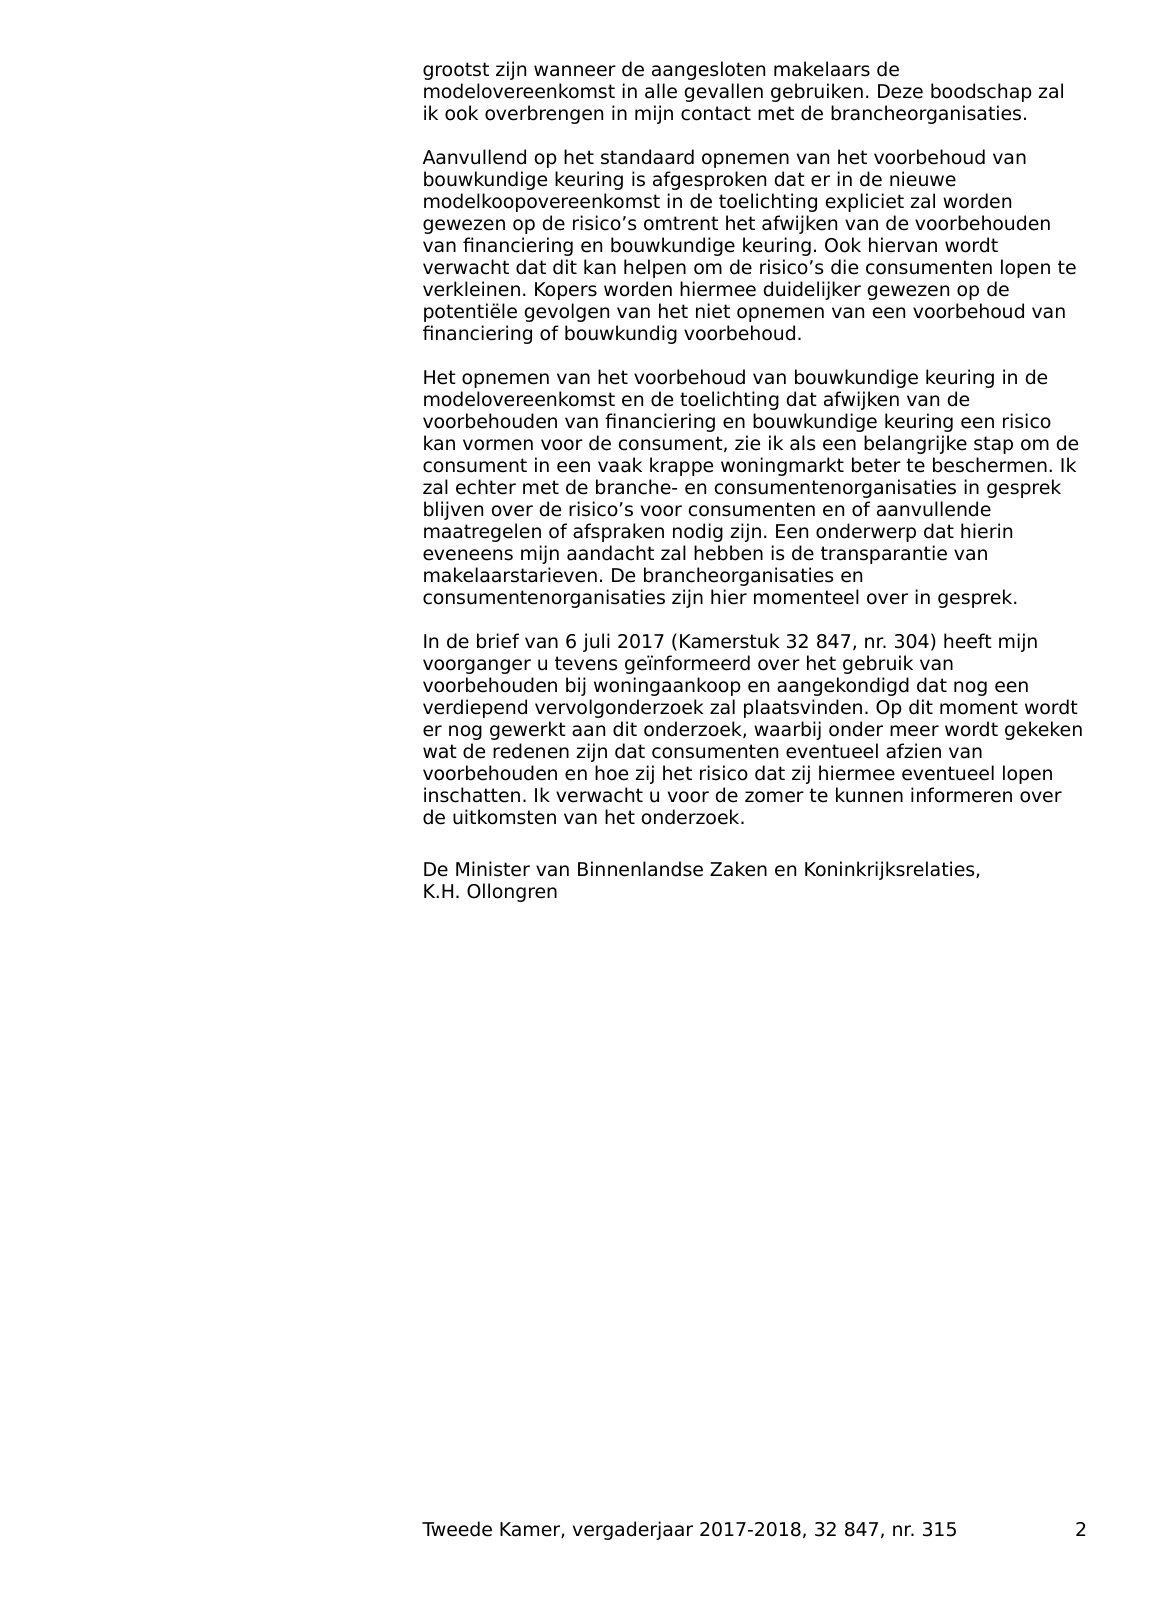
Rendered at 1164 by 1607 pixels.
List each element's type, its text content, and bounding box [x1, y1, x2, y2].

text Het opnemen van het voorbehoud van bouwkundige keuring in de modelovereenkomst en de toelichting dat afwijken van de voorbehouden van financiering en bouwkundige keuring een risico kan vormen voor de consument, zie ik als een belangrijke stap om de consument in een vaak krappe woningmarkt beter te beschermen. Ik zal echter met de branche- en consumentenorganisaties in gesprek blijven over de risico’s voor consumenten en of aanvullende maatregelen of afspraken nodig zijn. Een onderwerp dat hierin eveneens mijn aandacht zal hebben is de transparantie van makelaarstarieven. De brancheorganisaties en consumentenorganisaties zijn hier momenteel over in gesprek. [422, 367, 1087, 609]
text Aanvullend op het standaard opnemen van het voorbehoud van bouwkundige keuring is afgesproken dat er in de nieuwe modelkoopovereenkomst in de toelichting expliciet zal worden gewezen op de risico’s omtrent het afwijken van de voorbehouden van financiering en bouwkundige keuring. Ook hiervan wordt verwacht dat dit kan helpen om de risico’s die consumenten lopen te verkleinen. Kopers worden hiermee duidelijker gewezen op de potentiële gevolgen van het niet opnemen van een voorbehoud van financiering of bouwkundig voorbehoud. [422, 147, 1087, 345]
text In de brief van 6 juli 2017 (Kamerstuk 32 847, nr. 304) heeft mijn voorganger u tevens geïnformeerd over het gebruik van voorbehouden bij woningaankoop en aangekondigd dat nog een verdiepend vervolgonderzoek zal plaatsvinden. Op dit moment wordt er nog gewerkt aan dit onderzoek, waarbij onder meer wordt gekeken wat de redenen zijn dat consumenten eventueel afzien van voorbehouden en hoe zij het risico dat zij hiermee eventueel lopen inschatten. Ik verwacht u voor de zomer te kunnen informeren over de uitkomsten van het onderzoek. [422, 631, 1087, 829]
text De Minister van Binnenlandse Zaken en Koninkrijksrelaties, K.H. Ollongren [422, 859, 1087, 903]
text grootst zijn wanneer de aangesloten makelaars de modelovereenkomst in alle gevallen gebruiken. Deze boodschap zal ik ook overbrengen in mijn contact met de brancheorganisaties. [422, 59, 1087, 125]
